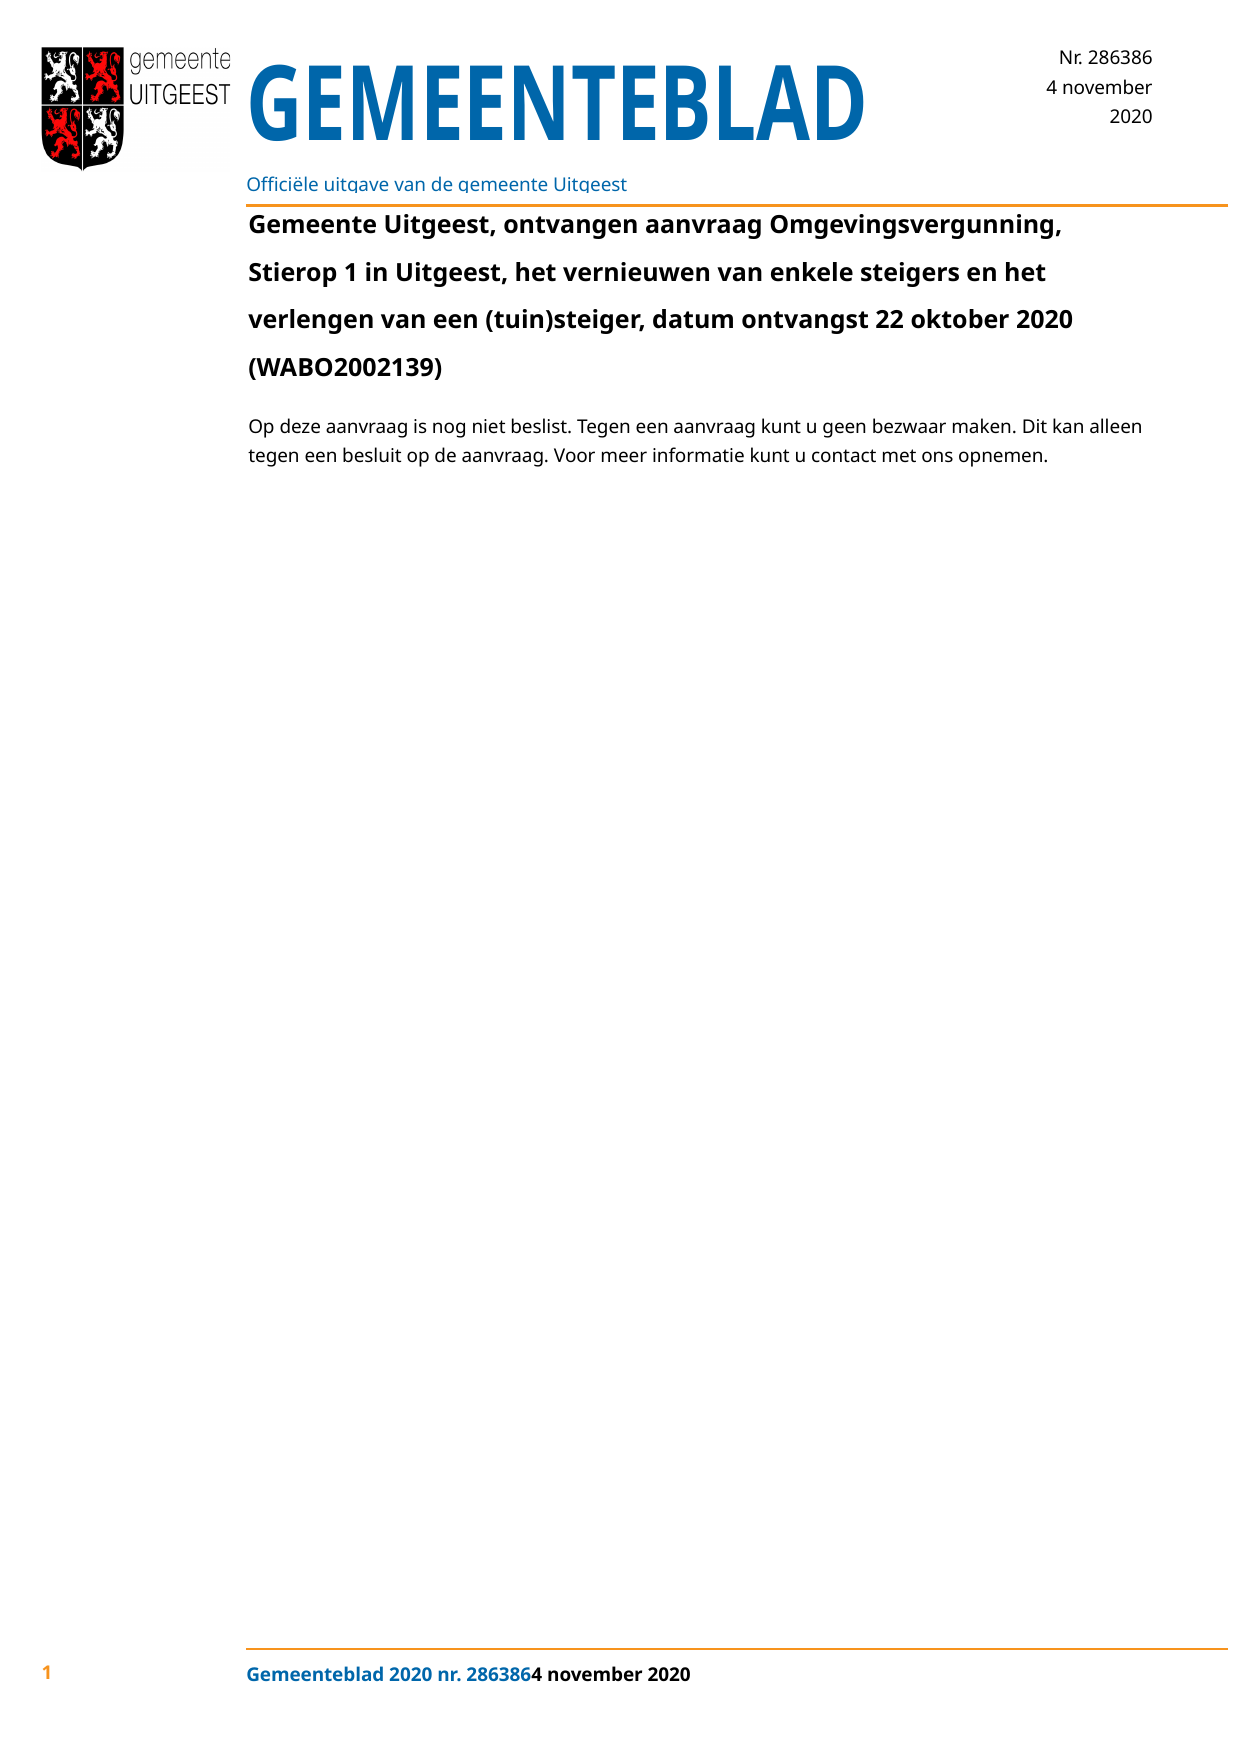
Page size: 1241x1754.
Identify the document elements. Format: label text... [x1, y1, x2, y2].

picture [41, 47, 231, 172]
text Gemeente Uitgeest, ontvangen aanvraag Omgevingsvergunning, Stierop 1 in Uitgeest, het vernieuwen van enkele steigers en het verlengen van een (tuin)steiger, datum ontvangst 22 oktober 2020 (WABO2002139) [248, 207, 1152, 384]
text Op deze aanvraag is nog niet beslist. Tegen een aanvraag kunt u geen bezwaar maken. Dit kan alleen tegen een besluit op de aanvraag. Voor meer informatie kunt u contact met ons opnemen. [248, 413, 1152, 468]
